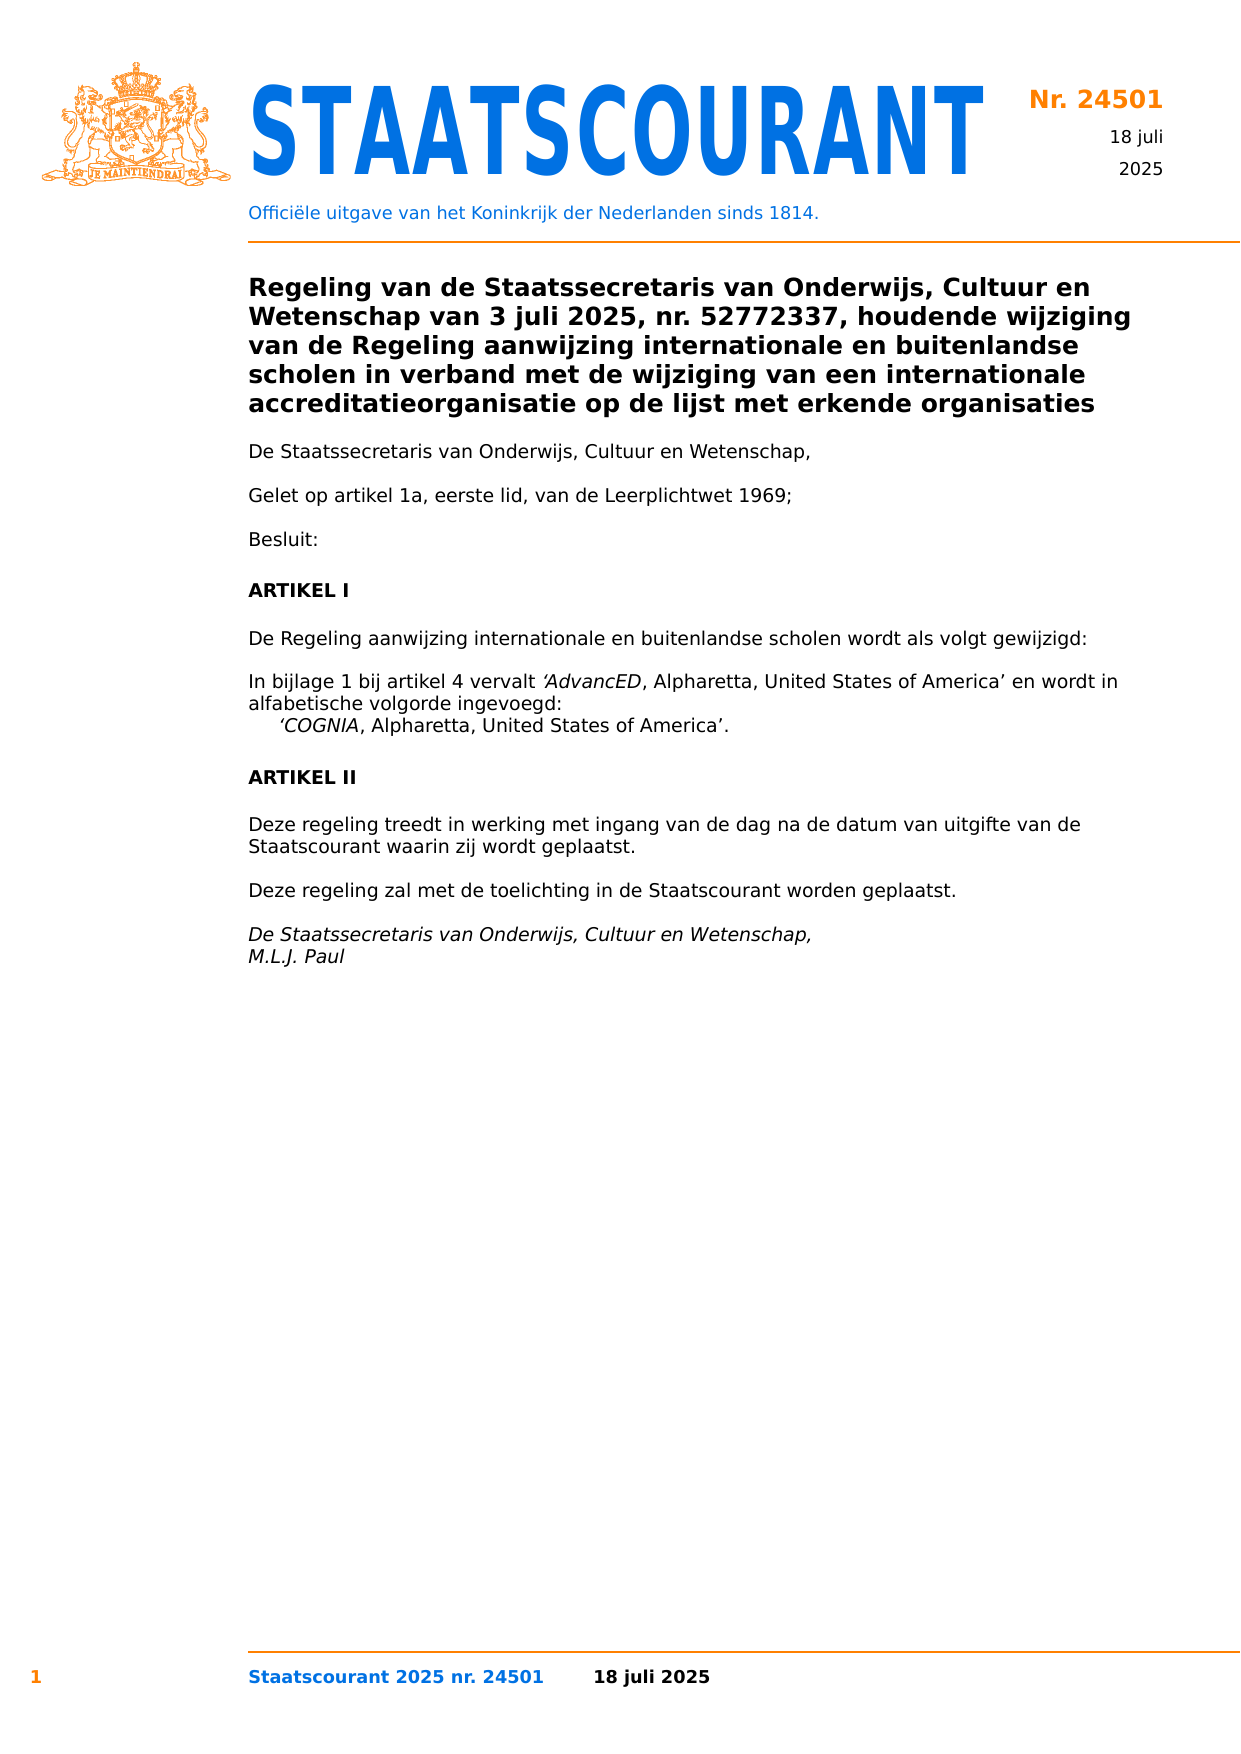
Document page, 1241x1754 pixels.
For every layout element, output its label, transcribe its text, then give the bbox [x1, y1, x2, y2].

table_cell 18 juli [998, 121, 1240, 153]
table_cell Officiële uitgave van het Koninkrijk der Nederlanden sinds 1814. [248, 203, 1240, 241]
text De Staatssecretaris van Onderwijs, Cultuur en Wetenschap, M.L.J. Paul [248, 924, 1163, 968]
text Gelet op artikel 1a, eerste lid, van de Leerplichtwet 1969; [248, 484, 1163, 507]
subtitle Regeling van de Staatssecretaris van Onderwijs, Cultuur en Wetenschap van 3 juli 2025, nr. 52772337, houdende wijziging van de Regeling aanwijzing internationale en buitenlandse scholen in verband met de wijziging van een internationale accreditatieorganisatie op de lijst met erkende organisaties [248, 273, 1163, 419]
text De Regeling aanwijzing internationale en buitenlandse scholen wordt als volgt gewijzigd: [248, 627, 1163, 649]
table_header STAATSCOURANT [248, 62, 998, 203]
table_header Nr. 24501 [998, 62, 1240, 121]
subtitle ARTIKEL I [248, 580, 1163, 602]
text Deze regeling zal met de toelichting in de Staatscourant worden geplaatst. [248, 880, 1163, 902]
table_cell 2025 [998, 153, 1240, 203]
subtitle ARTIKEL II [248, 767, 1163, 789]
text In bijlage 1 bij artikel 4 vervalt ‘AdvancED, Alpharetta, United States of America’ en wordt in alfabetische volgorde ingevoegd: [248, 671, 1163, 715]
text Deze regeling treedt in werking met ingang van de dag na de datum van uitgifte van de Staatscourant waarin zij wordt geplaatst. [248, 814, 1163, 858]
text Besluit: [248, 528, 1163, 550]
table_header [25, 62, 248, 241]
picture [41, 62, 231, 186]
text ‘COGNIA, Alpharetta, United States of America’. [278, 715, 1163, 737]
text De Staatssecretaris van Onderwijs, Cultuur en Wetenschap, [248, 441, 1163, 463]
